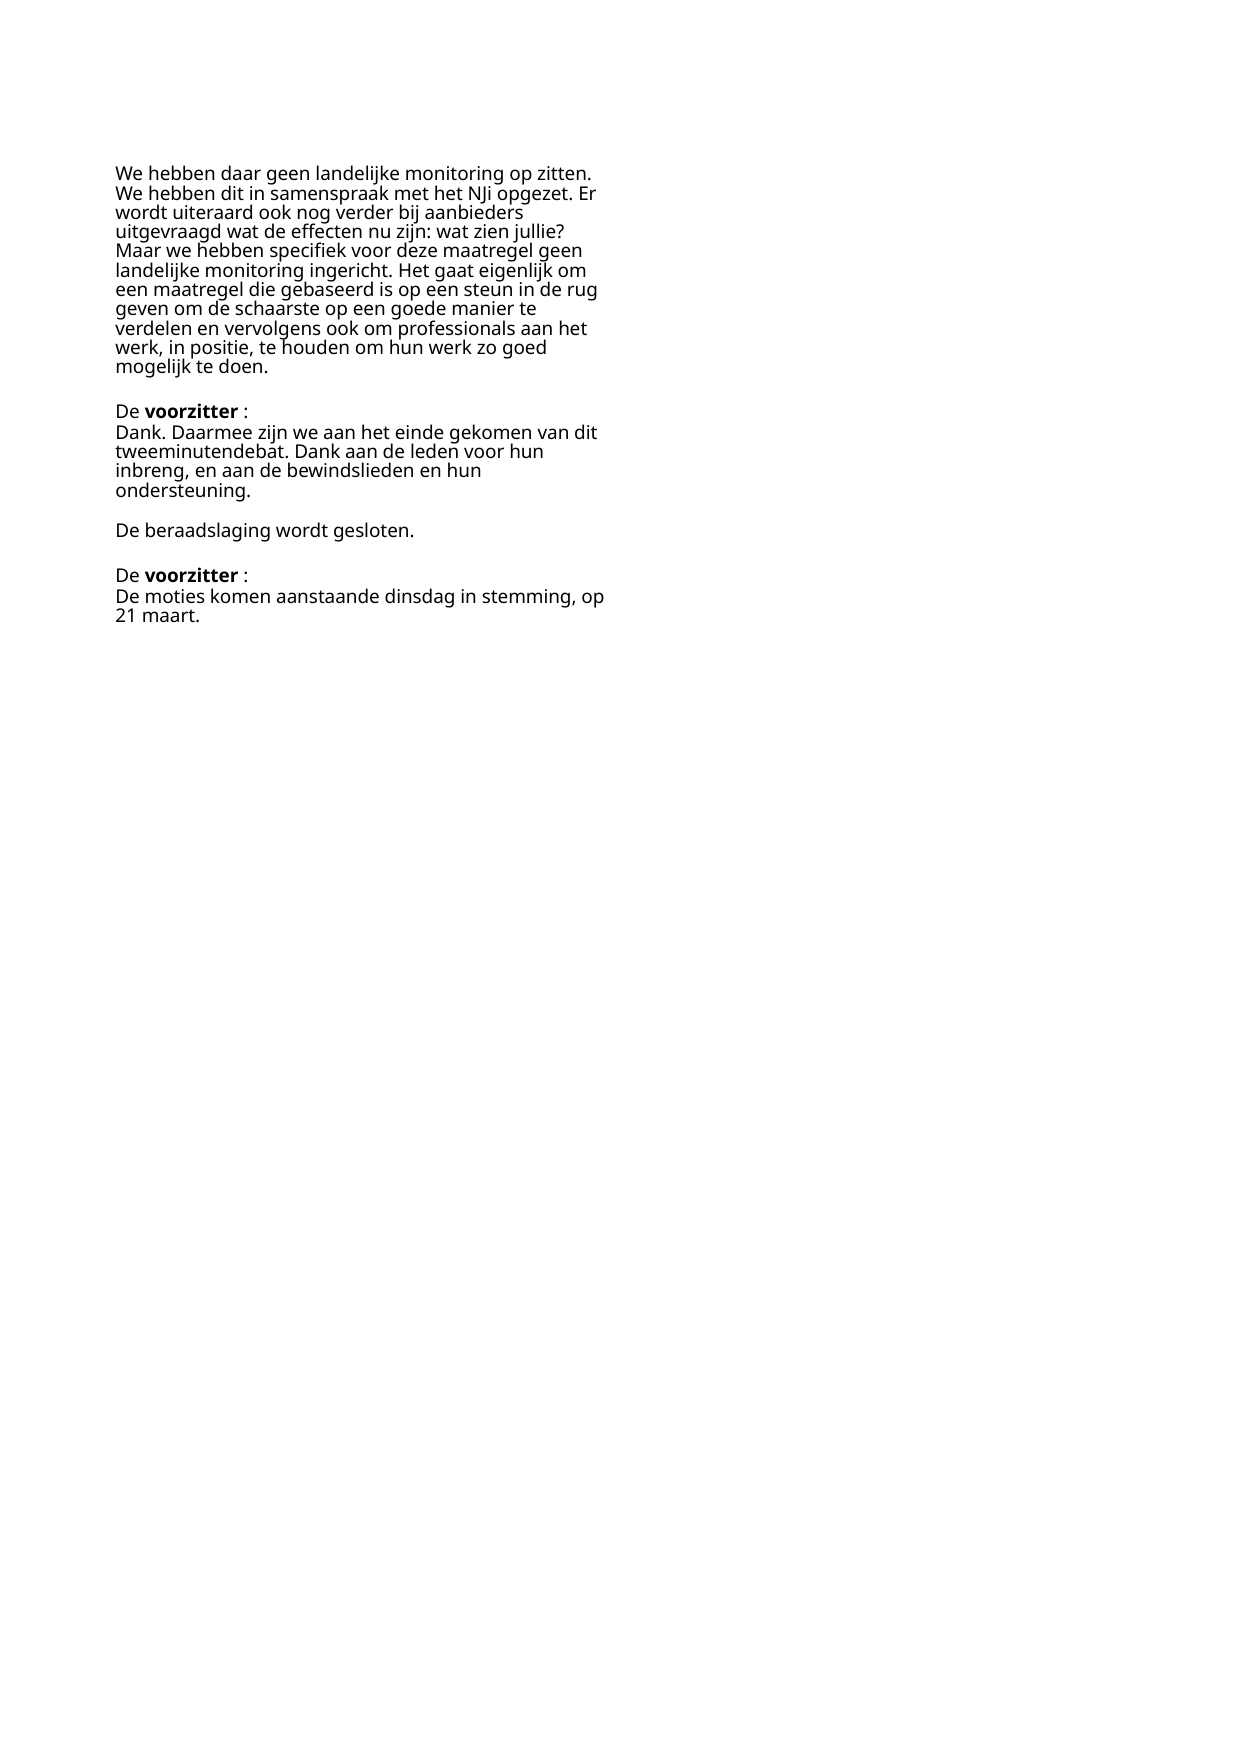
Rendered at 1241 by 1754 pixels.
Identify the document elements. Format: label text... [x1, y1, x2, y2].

text De moties komen aanstaande dinsdag in stemming, op 21 maart. [115, 588, 605, 626]
text De voorzitter : [115, 562, 605, 588]
text Dank. Daarmee zijn we aan het einde gekomen van dit tweeminutendebat. Dank aan de leden voor hun inbreng, en aan de bewindslieden en hun ondersteuning. [115, 424, 605, 501]
text De beraadslaging wordt gesloten. [115, 522, 605, 541]
text De voorzitter : [115, 398, 605, 424]
text We hebben daar geen landelijke monitoring op zitten. We hebben dit in samenspraak met het NJi opgezet. Er wordt uiteraard ook nog verder bij aanbieders uitgevraagd wat de effecten nu zijn: wat zien jullie? Maar we hebben specifiek voor deze maatregel geen landelijke monitoring ingericht. Het gaat eigenlijk om een maatregel die gebaseerd is op een steun in de rug geven om de schaarste op een goede manier te verdelen en vervolgens ook om professionals aan het werk, in positie, te houden om hun werk zo goed mogelijk te doen. [115, 165, 605, 377]
